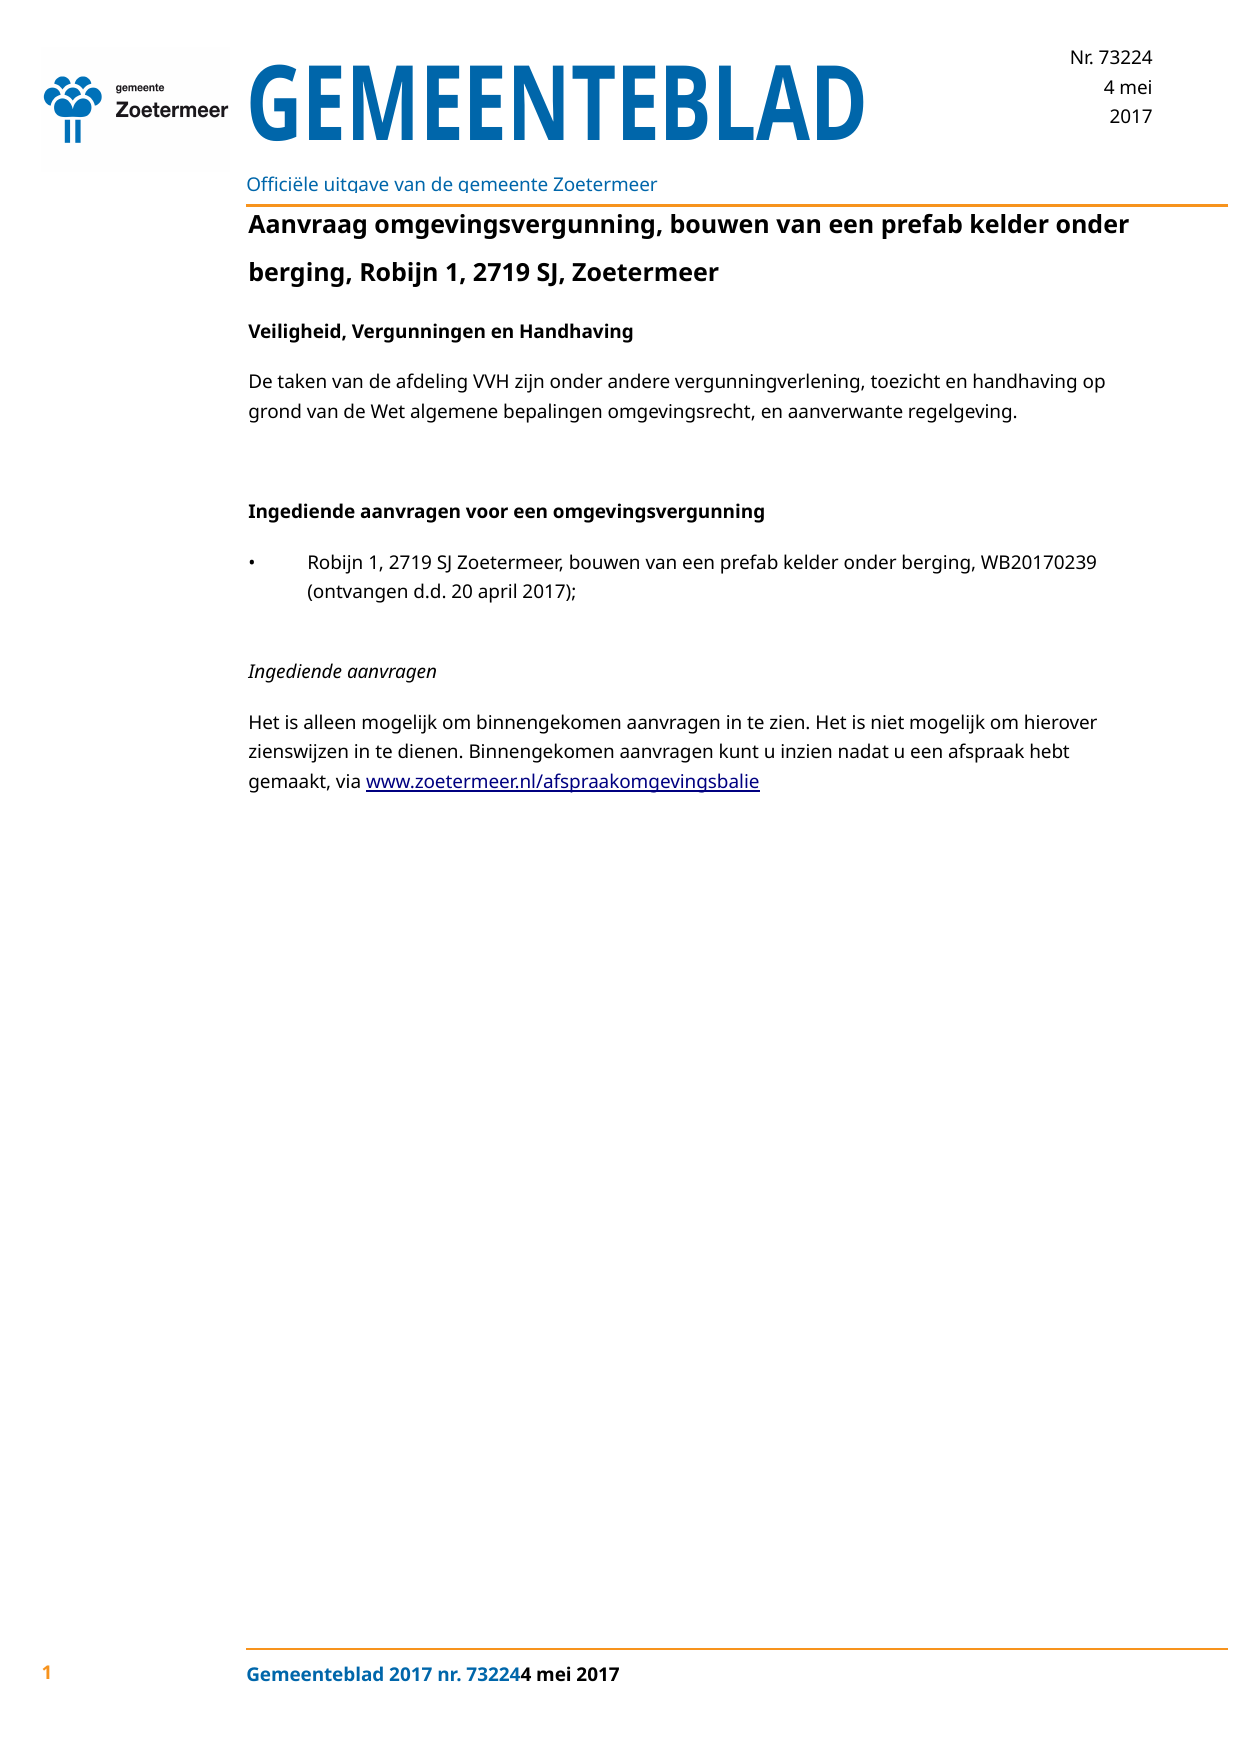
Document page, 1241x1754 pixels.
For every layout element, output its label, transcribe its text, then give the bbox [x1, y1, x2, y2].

picture [41, 47, 231, 172]
text Ingediende aanvragen voor een omgevingsvergunning [248, 499, 1152, 524]
text Veiligheid, Vergunningen en Handhaving [248, 318, 1152, 344]
text Het is alleen mogelijk om binnengekomen aanvragen in te zien. Het is niet mogelijk om hierover zienswijzen in te dienen. Binnengekomen aanvragen kunt u inzien nadat u een afspraak hebt gemaakt, via www.zoetermeer.nl/afspraakomgevingsbalie [248, 709, 1152, 794]
text De taken van de afdeling VVH zijn onder andere vergunningverlening, toezicht en handhaving op grond van de Wet algemene bepalingen omgevingsrecht, en aanverwante regelgeving. [248, 368, 1152, 424]
list Robijn 1, 2719 SJ Zoetermeer, bouwen van een prefab kelder onder berging, WB20170239 (ontvangen d.d. 20 april 2017); [248, 549, 1152, 604]
text Ingediende aanvragen [248, 659, 1152, 684]
text Aanvraag omgevingsvergunning, bouwen van een prefab kelder onder berging, Robijn 1, 2719 SJ, Zoetermeer [248, 207, 1152, 288]
